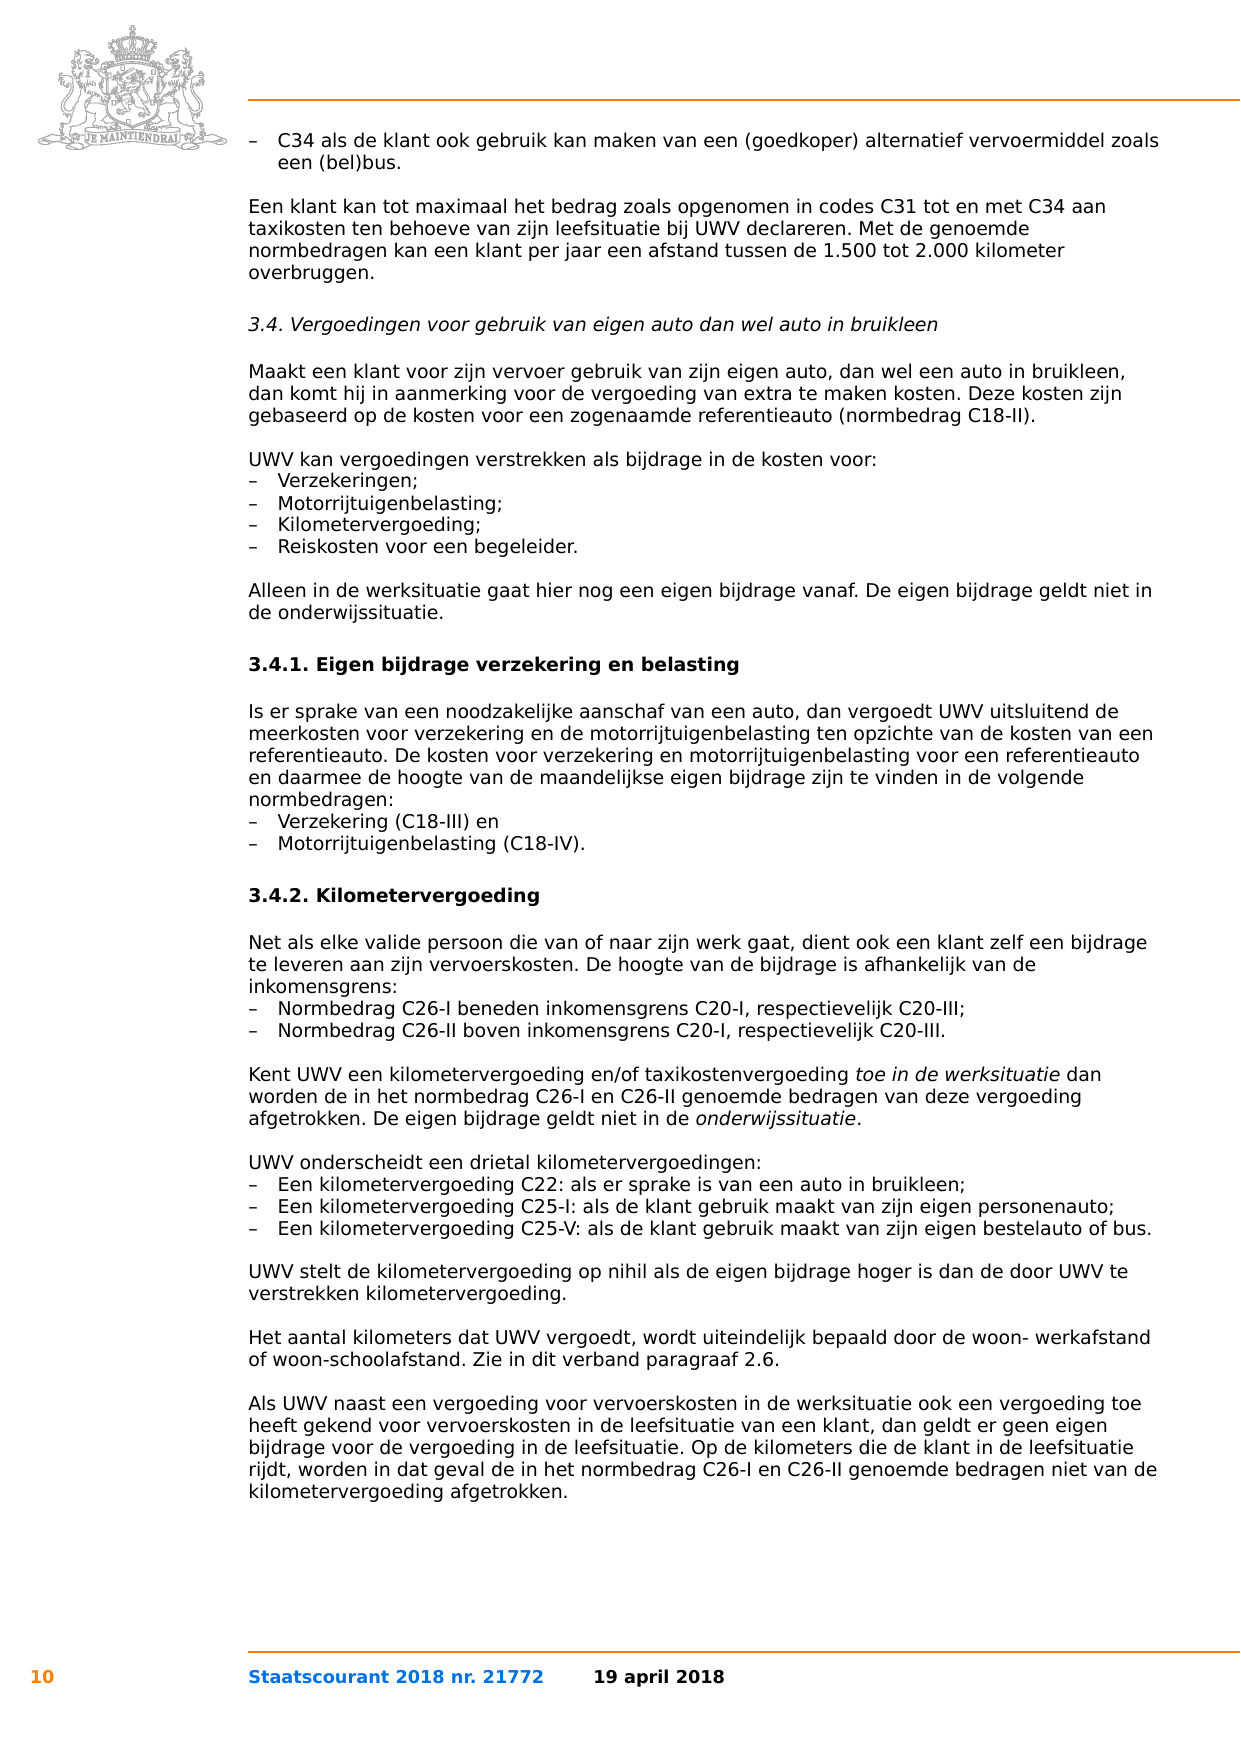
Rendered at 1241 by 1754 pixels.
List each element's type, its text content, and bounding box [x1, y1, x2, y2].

text Net als elke valide persoon die van of naar zijn werk gaat, dient ook een klant zelf een bijdrage te leveren aan zijn vervoerskosten. De hoogte van de bijdrage is afhankelijk van de inkomensgrens: [248, 932, 1163, 998]
text – C34 als de klant ook gebruik kan maken van een (goedkoper) alternatief vervoermiddel zoals een (bel)bus. [248, 130, 1163, 174]
text Maakt een klant voor zijn vervoer gebruik van zijn eigen auto, dan wel een auto in bruikleen, dan komt hij in aanmerking voor de vergoeding van extra te maken kosten. Deze kosten zijn gebaseerd op de kosten voor een zogenaamde referentieauto (normbedrag C18-II). [248, 361, 1163, 427]
text – Een kilometervergoeding C25-I: als de klant gebruik maakt van zijn eigen personenauto; [248, 1196, 1163, 1217]
subtitle 3.4.2. Kilometervergoeding [248, 885, 1163, 907]
text – Kilometervergoeding; [248, 514, 1163, 536]
text Als UWV naast een vergoeding voor vervoerskosten in de werksituatie ook een vergoeding toe heeft gekend voor vervoerskosten in de leefsituatie van een klant, dan geldt er geen eigen bijdrage voor de vergoeding in de leefsituatie. Op de kilometers die de klant in de leefsituatie rijdt, worden in dat geval de in het normbedrag C26-I en C26-II genoemde bedragen niet van de kilometervergoeding afgetrokken. [248, 1393, 1163, 1503]
text – Verzekeringen; [248, 470, 1163, 492]
text – Normbedrag C26-I beneden inkomensgrens C20-I, respectievelijk C20-III; [248, 998, 1163, 1020]
text Is er sprake van een noodzakelijke aanschaf van een auto, dan vergoedt UWV uitsluitend de meerkosten voor verzekering en de motorrijtuigenbelasting ten opzichte van de kosten van een referentieauto. De kosten voor verzekering en motorrijtuigenbelasting voor een referentieauto en daarmee de hoogte van de maandelijkse eigen bijdrage zijn te vinden in de volgende normbedragen: [248, 701, 1163, 811]
text – Motorrijtuigenbelasting (C18-IV). [248, 833, 1163, 855]
text – Een kilometervergoeding C25-V: als de klant gebruik maakt van zijn eigen bestelauto of bus. [248, 1217, 1163, 1239]
text UWV onderscheidt een drietal kilometervergoedingen: [248, 1152, 1163, 1173]
text – Motorrijtuigenbelasting; [248, 492, 1163, 514]
subtitle 3.4. Vergoedingen voor gebruik van eigen auto dan wel auto in bruikleen [248, 314, 1163, 336]
subtitle 3.4.1. Eigen bijdrage verzekering en belasting [248, 654, 1163, 676]
text – Een kilometervergoeding C22: als er sprake is van een auto in bruikleen; [248, 1173, 1163, 1196]
text Het aantal kilometers dat UWV vergoedt, wordt uiteindelijk bepaald door de woon- werkafstand of woon-schoolafstand. Zie in dit verband paragraaf 2.6. [248, 1327, 1163, 1371]
text UWV stelt de kilometervergoeding op nihil als de eigen bijdrage hoger is dan de door UWV te verstrekken kilometervergoeding. [248, 1261, 1163, 1305]
text UWV kan vergoedingen verstrekken als bijdrage in de kosten voor: [248, 448, 1163, 470]
text – Normbedrag C26-II boven inkomensgrens C20-I, respectievelijk C20-III. [248, 1020, 1163, 1042]
text – Reiskosten voor een begeleider. [248, 536, 1163, 558]
picture [38, 25, 227, 150]
text Kent UWV een kilometervergoeding en/of taxikostenvergoeding toe in de werksituatie dan worden de in het normbedrag C26-I en C26-II genoemde bedragen van deze vergoeding afgetrokken. De eigen bijdrage geldt niet in de onderwijssituatie. [248, 1064, 1163, 1130]
text Een klant kan tot maximaal het bedrag zoals opgenomen in codes C31 tot en met C34 aan taxikosten ten behoeve van zijn leefsituatie bij UWV declareren. Met de genoemde normbedragen kan een klant per jaar een afstand tussen de 1.500 tot 2.000 kilometer overbruggen. [248, 196, 1163, 284]
text Alleen in de werksituatie gaat hier nog een eigen bijdrage vanaf. De eigen bijdrage geldt niet in de onderwijssituatie. [248, 580, 1163, 624]
text – Verzekering (C18-III) en [248, 811, 1163, 833]
